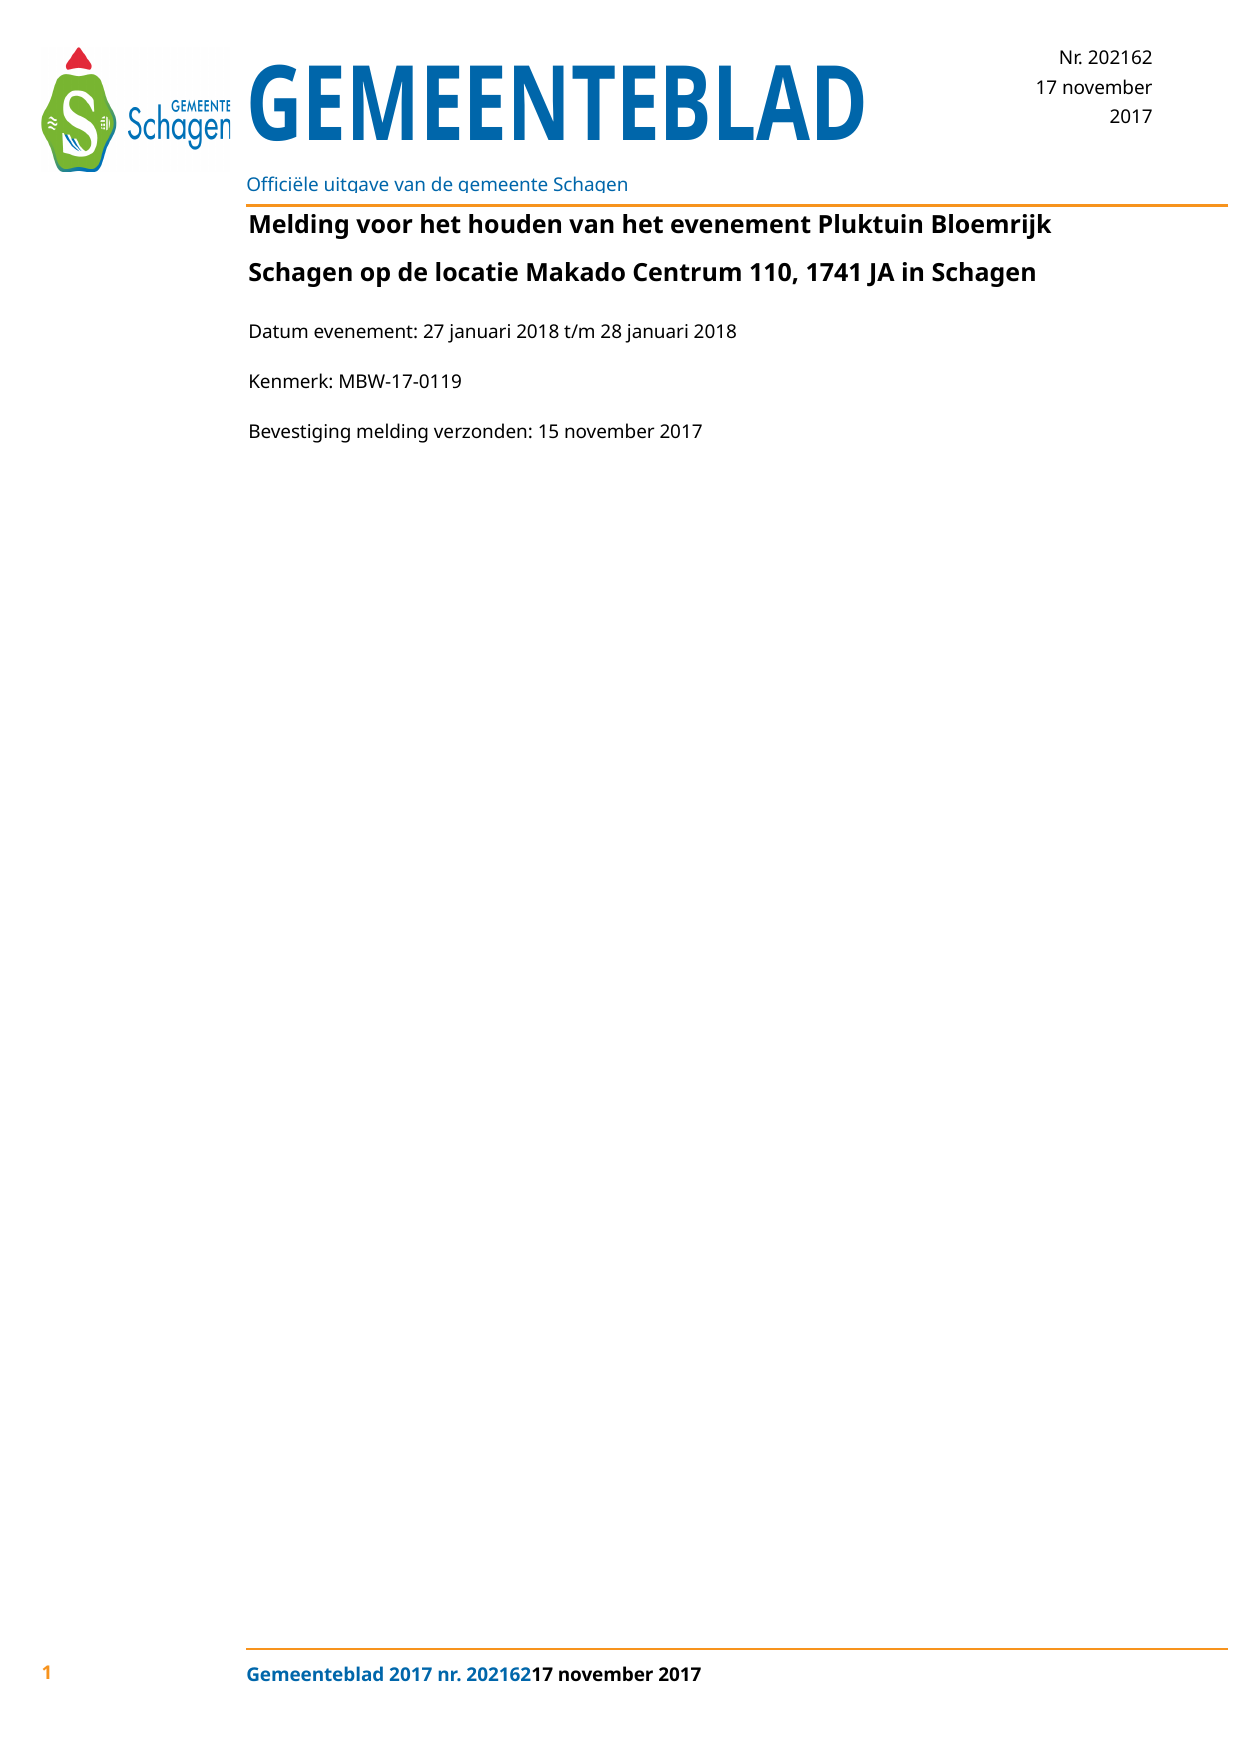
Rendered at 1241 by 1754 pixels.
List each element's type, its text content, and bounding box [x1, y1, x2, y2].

text Melding voor het houden van het evenement Pluktuin Bloemrijk Schagen op de locatie Makado Centrum 110, 1741 JA in Schagen [248, 207, 1152, 288]
picture [41, 47, 231, 172]
text Bevestiging melding verzonden: 15 november 2017 [248, 419, 1152, 444]
text Kenmerk: MBW-17-0119 [248, 368, 1152, 394]
text Datum evenement: 27 januari 2018 t/m 28 januari 2018 [248, 318, 1152, 344]
